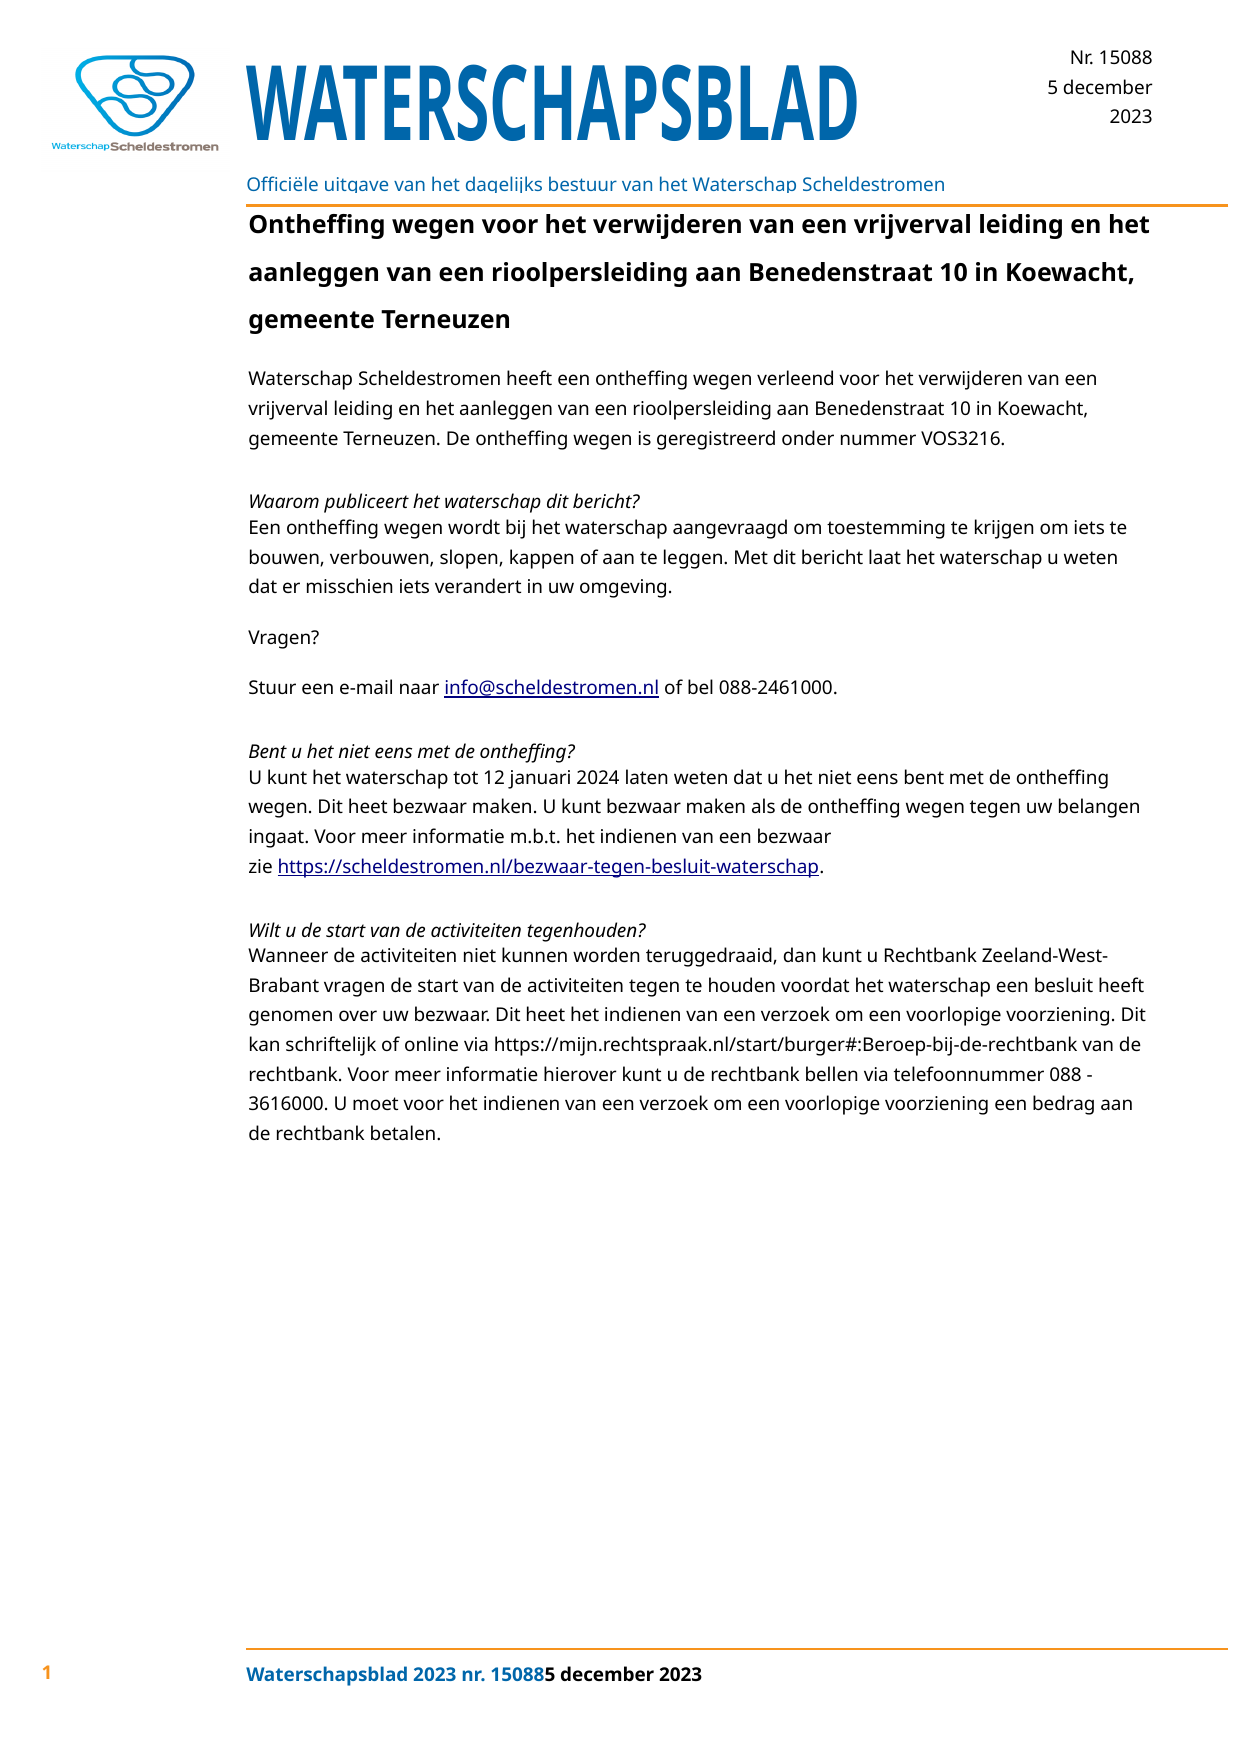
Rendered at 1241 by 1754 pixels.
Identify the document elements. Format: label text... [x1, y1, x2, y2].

text Een ontheffing wegen wordt bij het waterschap aangevraagd om toestemming te krijgen om iets te bouwen, verbouwen, slopen, kappen of aan te leggen. Met dit bericht laat het waterschap u weten dat er misschien iets verandert in uw omgeving. [248, 514, 1152, 599]
text Stuur een e-mail naar info@scheldestromen.nl of bel 088-2461000. [248, 674, 1152, 700]
text Wanneer de activiteiten niet kunnen worden teruggedraaid, dan kunt u Rechtbank Zeeland-West-Brabant vragen de start van de activiteiten tegen te houden voordat het waterschap een besluit heeft genomen over uw bezwaar. Dit heet het indienen van een verzoek om een voorlopige voorziening. Dit kan schriftelijk of online via https://mijn.rechtspraak.nl/start/burger#:Beroep-bij-de-rechtbank van de rechtbank. Voor meer informatie hierover kunt u de rechtbank bellen via telefoonnummer 088 - 3616000. U moet voor het indienen van een verzoek om een voorlopige voorziening een bedrag aan de rechtbank betalen. [248, 942, 1152, 1146]
text Wilt u de start van de activiteiten tegenhouden? [248, 917, 1152, 942]
text Bent u het niet eens met de ontheffing? [248, 738, 1152, 764]
text Vragen? [248, 624, 1152, 650]
picture [41, 47, 231, 172]
text Waarom publiceert het waterschap dit bericht? [248, 489, 1152, 514]
text Ontheffing wegen voor het verwijderen van een vrijverval leiding en het aanleggen van een rioolpersleiding aan Benedenstraat 10 in Koewacht, gemeente Terneuzen [248, 207, 1152, 336]
text U kunt het waterschap tot 12 januari 2024 laten weten dat u het niet eens bent met de ontheffing wegen. Dit heet bezwaar maken. U kunt bezwaar maken als de ontheffing wegen tegen uw belangen ingaat. Voor meer informatie m.b.t. het indienen van een bezwaar zie https://scheldestromen.nl/bezwaar-tegen-besluit-waterschap. [248, 764, 1152, 878]
text Waterschap Scheldestromen heeft een ontheffing wegen verleend voor het verwijderen van een vrijverval leiding en het aanleggen van een rioolpersleiding aan Benedenstraat 10 in Koewacht, gemeente Terneuzen. De ontheffing wegen is geregistreerd onder nummer VOS3216. [248, 366, 1152, 450]
